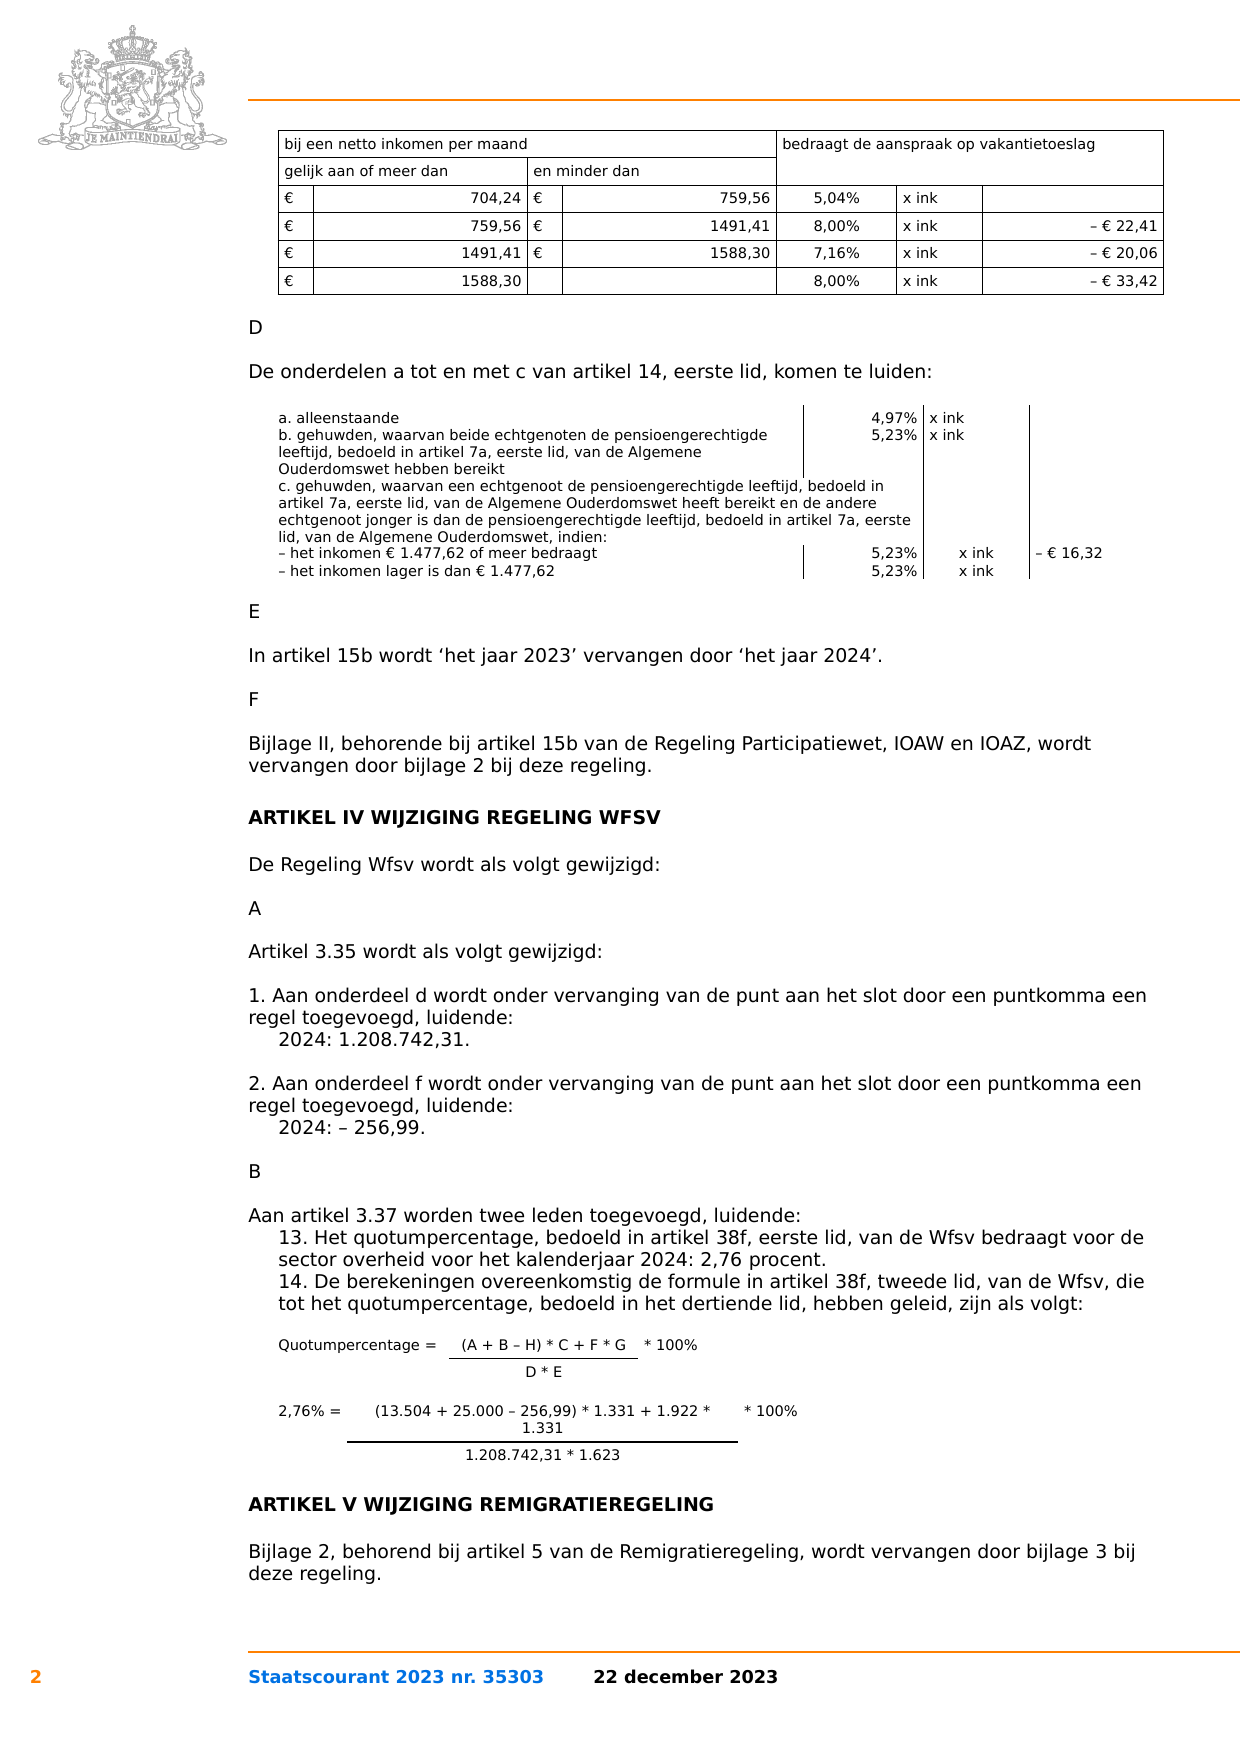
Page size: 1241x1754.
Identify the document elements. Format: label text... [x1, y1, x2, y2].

text In artikel 15b wordt ‘het jaar 2023’ vervangen door ‘het jaar 2024’. [248, 645, 1163, 667]
table_cell 1.208.742,31 * 1.623 [347, 1443, 738, 1464]
table_cell 5,23% [804, 563, 923, 579]
table_cell 5,04% [777, 186, 896, 212]
table_cell D * E [449, 1359, 638, 1381]
table_header 4,97% [804, 405, 923, 427]
subtitle ARTIKEL IV WIJZIGING REGELING WFSV [248, 807, 1163, 829]
table_cell € [279, 213, 313, 239]
table_cell 1491,41 [314, 241, 527, 267]
table_cell 1588,30 [563, 241, 776, 267]
table_cell [1030, 478, 1163, 545]
text A [248, 898, 1163, 919]
table_cell 8,00% [777, 268, 896, 294]
table_cell 5,23% [804, 427, 923, 477]
table_cell 759,56 [563, 186, 776, 212]
text D [248, 317, 1163, 339]
table_cell € [528, 241, 562, 267]
table_cell 1491,41 [563, 213, 776, 239]
text B [248, 1161, 1163, 1183]
table_header a. alleenstaande [278, 405, 803, 427]
table_cell [563, 268, 776, 294]
table_cell 1588,30 [314, 268, 527, 294]
text 14. De berekeningen overeenkomstig de formule in artikel 38f, tweede lid, van de Wfsv, die tot het quotumpercentage, bedoeld in het dertiende lid, hebben geleid, zijn als volgt: [278, 1271, 1163, 1315]
table_header (13.504 + 25.000 – 256,99) * 1.331 + 1.922 * 1.331 [347, 1403, 738, 1441]
text De Regeling Wfsv wordt als volgt gewijzigd: [248, 854, 1163, 876]
text 2024: 1.208.742,31. [278, 1029, 1163, 1051]
table_cell € [279, 241, 313, 267]
table_header 2,76% = [278, 1403, 347, 1464]
table_cell x ink [924, 563, 1029, 579]
subtitle ARTIKEL V WIJZIGING REMIGRATIEREGELING [248, 1494, 1163, 1516]
text 2024: – 256,99. [278, 1117, 1163, 1139]
text De onderdelen a tot en met c van artikel 14, eerste lid, komen te luiden: [248, 361, 1163, 383]
table_cell x ink [924, 427, 1029, 477]
table_cell 7,16% [777, 241, 896, 267]
table_cell € [528, 213, 562, 239]
text 2. Aan onderdeel f wordt onder vervanging van de punt aan het slot door een puntkomma een regel toegevoegd, luidende: [248, 1073, 1163, 1117]
table_header (A + B – H) * C + F * G [449, 1337, 638, 1358]
table_cell 759,56 [314, 213, 527, 239]
table_cell – het inkomen € 1.477,62 of meer bedraagt [278, 545, 803, 562]
text 13. Het quotumpercentage, bedoeld in artikel 38f, eerste lid, van de Wfsv bedraagt voor de sector overheid voor het kalenderjaar 2024: 2,76 procent. [278, 1227, 1163, 1271]
table_cell [924, 478, 1029, 545]
table_cell x ink [897, 268, 982, 294]
table_cell [1030, 563, 1163, 579]
table_cell 8,00% [777, 213, 896, 239]
table_cell 5,23% [804, 545, 923, 562]
table_cell – € 16,32 [1030, 545, 1163, 562]
table_cell € [528, 186, 562, 212]
table_header bedraagt de aanspraak op vakantietoeslag [777, 131, 1163, 185]
text F [248, 689, 1163, 711]
table_cell c. gehuwden, waarvan een echtgenoot de pensioengerechtigde leeftijd, bedoeld in artikel 7a, eerste lid, van de Algemene Ouderdomswet heeft bereikt en de andere echtgenoot jonger is dan de pensioengerechtigde leeftijd, bedoeld in artikel 7a, eerste lid, van de Algemene Ouderdomswet, indien: [278, 478, 923, 545]
table_cell gelijk aan of meer dan [279, 158, 527, 185]
table_cell 704,24 [314, 186, 527, 212]
table_cell x ink [897, 213, 982, 239]
table_cell € [279, 268, 313, 294]
table_cell [1030, 427, 1163, 477]
text Bijlage 2, behorend bij artikel 5 van de Remigratieregeling, wordt vervangen door bijlage 3 bij deze regeling. [248, 1541, 1163, 1585]
table_cell x ink [897, 241, 982, 267]
table_cell x ink [897, 186, 982, 212]
table_header [1030, 405, 1163, 427]
text E [248, 601, 1163, 623]
table_cell – het inkomen lager is dan € 1.477,62 [278, 563, 803, 579]
table_cell [983, 186, 1163, 212]
text Aan artikel 3.37 worden twee leden toegevoegd, luidende: [248, 1205, 1163, 1227]
text 1. Aan onderdeel d wordt onder vervanging van de punt aan het slot door een puntkomma een regel toegevoegd, luidende: [248, 985, 1163, 1029]
table_header * 100% [638, 1337, 1163, 1381]
table_cell x ink [924, 545, 1029, 562]
table_cell b. gehuwden, waarvan beide echtgenoten de pensioengerechtigde leeftijd, bedoeld in artikel 7a, eerste lid, van de Algemene Ouderdomswet hebben bereikt [278, 427, 803, 477]
table_cell en minder dan [528, 158, 776, 185]
table_cell – € 22,41 [983, 213, 1163, 239]
text Artikel 3.35 wordt als volgt gewijzigd: [248, 941, 1163, 963]
table_header * 100% [738, 1403, 1163, 1464]
table_cell € [279, 186, 313, 212]
table_header bij een netto inkomen per maand [279, 131, 776, 157]
text Bijlage II, behorende bij artikel 15b van de Regeling Participatiewet, IOAW en IOAZ, wordt vervangen door bijlage 2 bij deze regeling. [248, 733, 1163, 777]
table_cell – € 33,42 [983, 268, 1163, 294]
table_header x ink [924, 405, 1029, 427]
picture [38, 25, 227, 150]
table_cell – € 20,06 [983, 241, 1163, 267]
table_cell [528, 268, 562, 294]
table_header Quotumpercentage = [278, 1337, 449, 1381]
